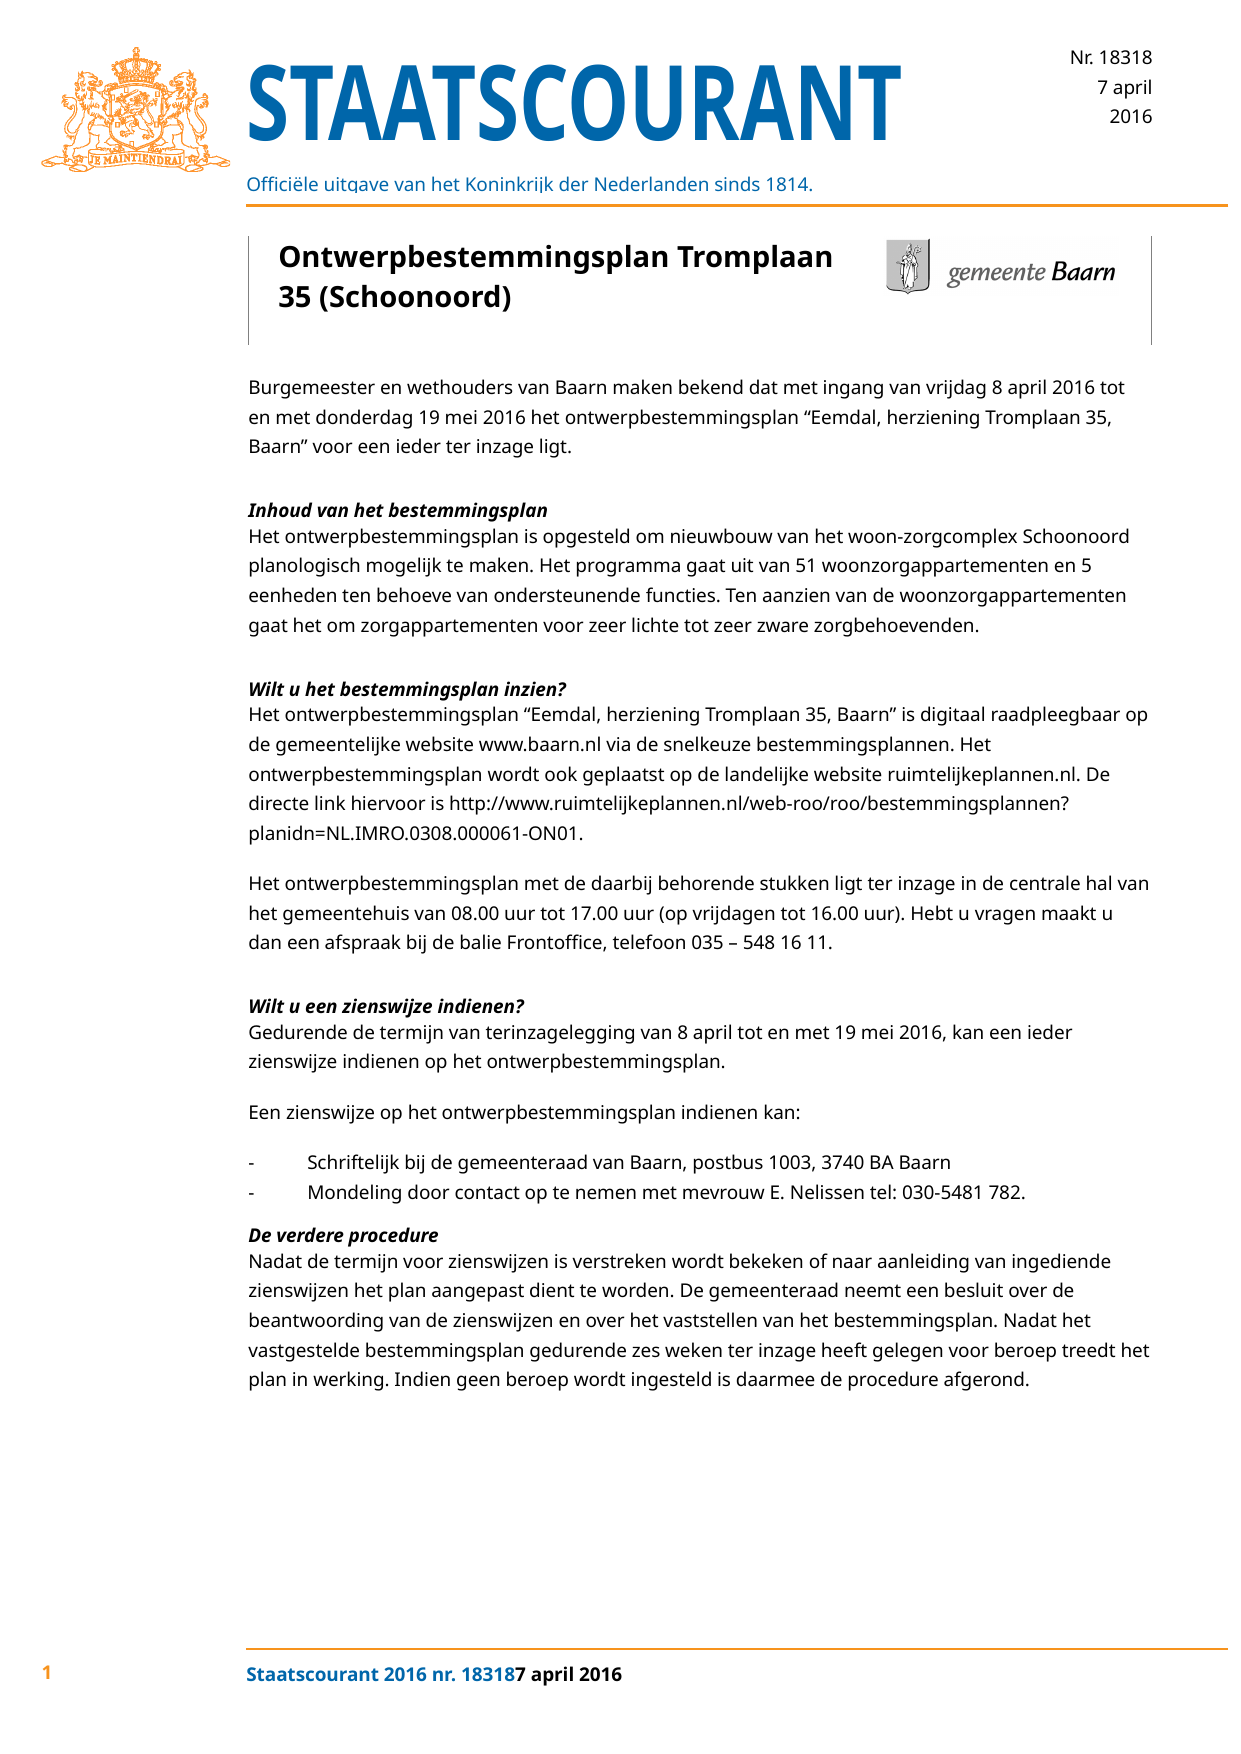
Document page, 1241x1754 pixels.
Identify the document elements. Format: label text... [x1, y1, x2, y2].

text Burgemeester en wethouders van Baarn maken bekend dat met ingang van vrijdag 8 april 2016 tot en met donderdag 19 mei 2016 het ontwerpbestemmingsplan “Eemdal, herziening Tromplaan 35, Baarn” voor een ieder ter inzage ligt. [248, 374, 1152, 459]
text Gedurende de termijn van terinzagelegging van 8 april tot en met 19 mei 2016, kan een ieder zienswijze indienen op het ontwerpbestemmingsplan. [248, 1019, 1152, 1074]
text Inhoud van het bestemmingsplan [248, 497, 1152, 523]
picture [41, 47, 231, 172]
text Het ontwerpbestemmingsplan is opgesteld om nieuwbouw van het woon-zorgcomplex Schoonoord planologisch mogelijk te maken. Het programma gaat uit van 51 woonzorgappartementen en 5 eenheden ten behoeve van ondersteunende functies. Ten aanzien van de woonzorgappartementen gaat het om zorgappartementen voor zeer lichte tot zeer zware zorgbehoevenden. [248, 523, 1152, 638]
text Nadat de termijn voor zienswijzen is verstreken wordt bekeken of naar aanleiding van ingediende zienswijzen het plan aangepast dient te worden. De gemeenteraad neemt een besluit over de beantwoording van de zienswijzen en over het vaststellen van het bestemmingsplan. Nadat het vastgestelde bestemmingsplan gedurende zes weken ter inzage heeft gelegen voor beroep treedt het plan in werking. Indien geen beroep wordt ingesteld is daarmee de procedure afgerond. [248, 1248, 1152, 1392]
list Mondeling door contact op te nemen met mevrouw E. Nelissen tel: 030-5481 782. [248, 1179, 1152, 1205]
list Schriftelijk bij de gemeenteraad van Baarn, postbus 1003, 3740 BA Baarn [248, 1149, 1152, 1175]
text Wilt u een zienswijze indienen? [248, 993, 1152, 1019]
text De verdere procedure [248, 1222, 1152, 1248]
picture [882, 236, 1119, 296]
table_header [850, 236, 1151, 345]
text Het ontwerpbestemmingsplan “Eemdal, herziening Tromplaan 35, Baarn” is digitaal raadpleegbaar op de gemeentelijke website www.baarn.nl via de snelkeuze bestemmingsplannen. Het ontwerpbestemmingsplan wordt ook geplaatst op de landelijke website ruimtelijkeplannen.nl. De directe link hiervoor is http://www.ruimtelijkeplannen.nl/web-roo/roo/bestemmingsplannen?planidn=NL.IMRO.0308.000061-ON01. [248, 702, 1152, 846]
text Een zienswijze op het ontwerpbestemmingsplan indienen kan: [248, 1099, 1152, 1125]
text Het ontwerpbestemmingsplan met de daarbij behorende stukken ligt ter inzage in de centrale hal van het gemeentehuis van 08.00 uur tot 17.00 uur (op vrijdagen tot 16.00 uur). Hebt u vragen maakt u dan een afspraak bij de balie Frontoffice, telefoon 035 – 548 16 11. [248, 870, 1152, 955]
text Wilt u het bestemmingsplan inzien? [248, 676, 1152, 702]
table_header Ontwerpbestemmingsplan Tromplaan 35 (Schoonoord) [249, 236, 850, 345]
